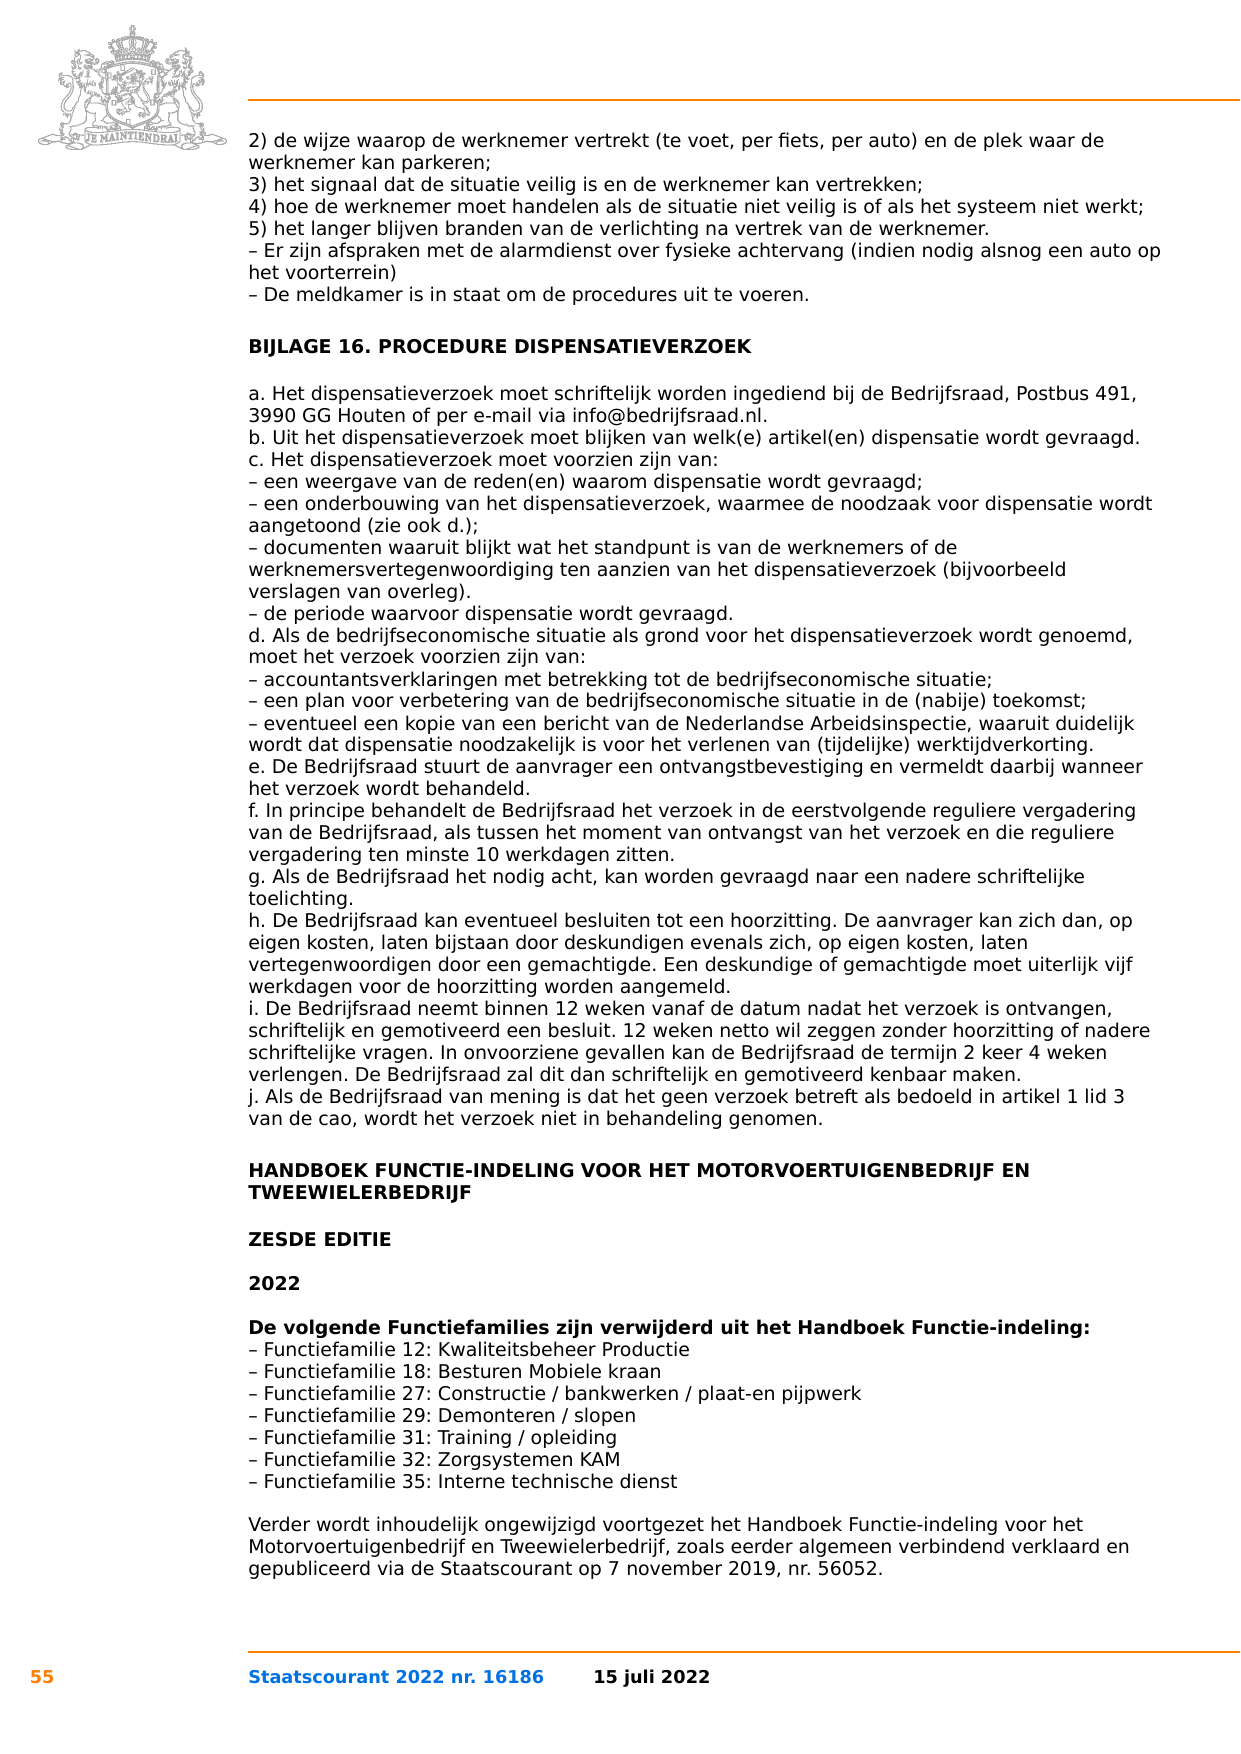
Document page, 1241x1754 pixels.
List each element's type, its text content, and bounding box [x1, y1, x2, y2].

text 5) het langer blijven branden van de verlichting na vertrek van de werknemer. [248, 218, 1163, 240]
text – Functiefamilie 35: Interne technische dienst [248, 1471, 1163, 1492]
text – Functiefamilie 29: Demonteren / slopen [248, 1404, 1163, 1427]
text c. Het dispensatieverzoek moet voorzien zijn van: [248, 449, 1163, 471]
text – Functiefamilie 18: Besturen Mobiele kraan [248, 1361, 1163, 1383]
text 3) het signaal dat de situatie veilig is en de werknemer kan vertrekken; [248, 174, 1163, 196]
text – een weergave van de reden(en) waarom dispensatie wordt gevraagd; [248, 471, 1163, 493]
text – documenten waaruit blijkt wat het standpunt is van de werknemers of de werknemersvertegenwoordiging ten aanzien van het dispensatieverzoek (bijvoorbeeld verslagen van overleg). [248, 537, 1163, 602]
picture [38, 25, 227, 150]
text Verder wordt inhoudelijk ongewijzigd voortgezet het Handboek Functie-indeling voor het Motorvoertuigenbedrijf en Tweewielerbedrijf, zoals eerder algemeen verbindend verklaard en gepubliceerd via de Staatscourant op 7 november 2019, nr. 56052. [248, 1514, 1163, 1580]
text a. Het dispensatieverzoek moet schriftelijk worden ingediend bij de Bedrijfsraad, Postbus 491, 3990 GG Houten of per e-mail via info@bedrijfsraad.nl. [248, 383, 1163, 427]
text 2) de wijze waarop de werknemer vertrekt (te voet, per fiets, per auto) en de plek waar de werknemer kan parkeren; [248, 130, 1163, 174]
text – de periode waarvoor dispensatie wordt gevraagd. [248, 602, 1163, 624]
text – eventueel een kopie van een bericht van de Nederlandse Arbeidsinspectie, waaruit duidelijk wordt dat dispensatie noodzakelijk is voor het verlenen van (tijdelijke) werktijdverkorting. [248, 712, 1163, 756]
text 4) hoe de werknemer moet handelen als de situatie niet veilig is of als het systeem niet werkt; [248, 196, 1163, 218]
text De volgende Functiefamilies zijn verwijderd uit het Handboek Functie-indeling: [248, 1317, 1163, 1339]
text – Functiefamilie 32: Zorgsystemen KAM [248, 1448, 1163, 1471]
text – Functiefamilie 31: Training / opleiding [248, 1427, 1163, 1448]
text f. In principe behandelt de Bedrijfsraad het verzoek in de eerstvolgende reguliere vergadering van de Bedrijfsraad, als tussen het moment van ontvangst van het verzoek en die reguliere vergadering ten minste 10 werkdagen zitten. [248, 800, 1163, 866]
text – Functiefamilie 27: Constructie / bankwerken / plaat-en pijpwerk [248, 1383, 1163, 1404]
text – Er zijn afspraken met de alarmdienst over fysieke achtervang (indien nodig alsnog een auto op het voorterrein) [248, 240, 1163, 284]
text e. De Bedrijfsraad stuurt de aanvrager een ontvangstbevestiging en vermeldt daarbij wanneer het verzoek wordt behandeld. [248, 756, 1163, 800]
text j. Als de Bedrijfsraad van mening is dat het geen verzoek betreft als bedoeld in artikel 1 lid 3 van de cao, wordt het verzoek niet in behandeling genomen. [248, 1086, 1163, 1130]
text – een plan voor verbetering van de bedrijfseconomische situatie in de (nabije) toekomst; [248, 690, 1163, 712]
text g. Als de Bedrijfsraad het nodig acht, kan worden gevraagd naar een nadere schriftelijke toelichting. [248, 866, 1163, 910]
text h. De Bedrijfsraad kan eventueel besluiten tot een hoorzitting. De aanvrager kan zich dan, op eigen kosten, laten bijstaan door deskundigen evenals zich, op eigen kosten, laten vertegenwoordigen door een gemachtigde. Een deskundige of gemachtigde moet uiterlijk vijf werkdagen voor de hoorzitting worden aangemeld. [248, 910, 1163, 998]
text b. Uit het dispensatieverzoek moet blijken van welk(e) artikel(en) dispensatie wordt gevraagd. [248, 427, 1163, 449]
text i. De Bedrijfsraad neemt binnen 12 weken vanaf de datum nadat het verzoek is ontvangen, schriftelijk en gemotiveerd een besluit. 12 weken netto wil zeggen zonder hoorzitting of nadere schriftelijke vragen. In onvoorziene gevallen kan de Bedrijfsraad de termijn 2 keer 4 weken verlengen. De Bedrijfsraad zal dit dan schriftelijk en gemotiveerd kenbaar maken. [248, 998, 1163, 1086]
text – Functiefamilie 12: Kwaliteitsbeheer Productie [248, 1339, 1163, 1361]
text d. Als de bedrijfseconomische situatie als grond voor het dispensatieverzoek wordt genoemd, moet het verzoek voorzien zijn van: [248, 624, 1163, 668]
subtitle HANDBOEK FUNCTIE-INDELING VOOR HET MOTORVOERTUIGENBEDRIJF EN TWEEWIELERBEDRIJF [248, 1160, 1163, 1204]
text – accountantsverklaringen met betrekking tot de bedrijfseconomische situatie; [248, 668, 1163, 690]
text – De meldkamer is in staat om de procedures uit te voeren. [248, 284, 1163, 306]
text – een onderbouwing van het dispensatieverzoek, waarmee de noodzaak voor dispensatie wordt aangetoond (zie ook d.); [248, 493, 1163, 537]
text 2022 [248, 1273, 1163, 1295]
text ZESDE EDITIE [248, 1229, 1163, 1251]
subtitle BIJLAGE 16. PROCEDURE DISPENSATIEVERZOEK [248, 336, 1163, 358]
